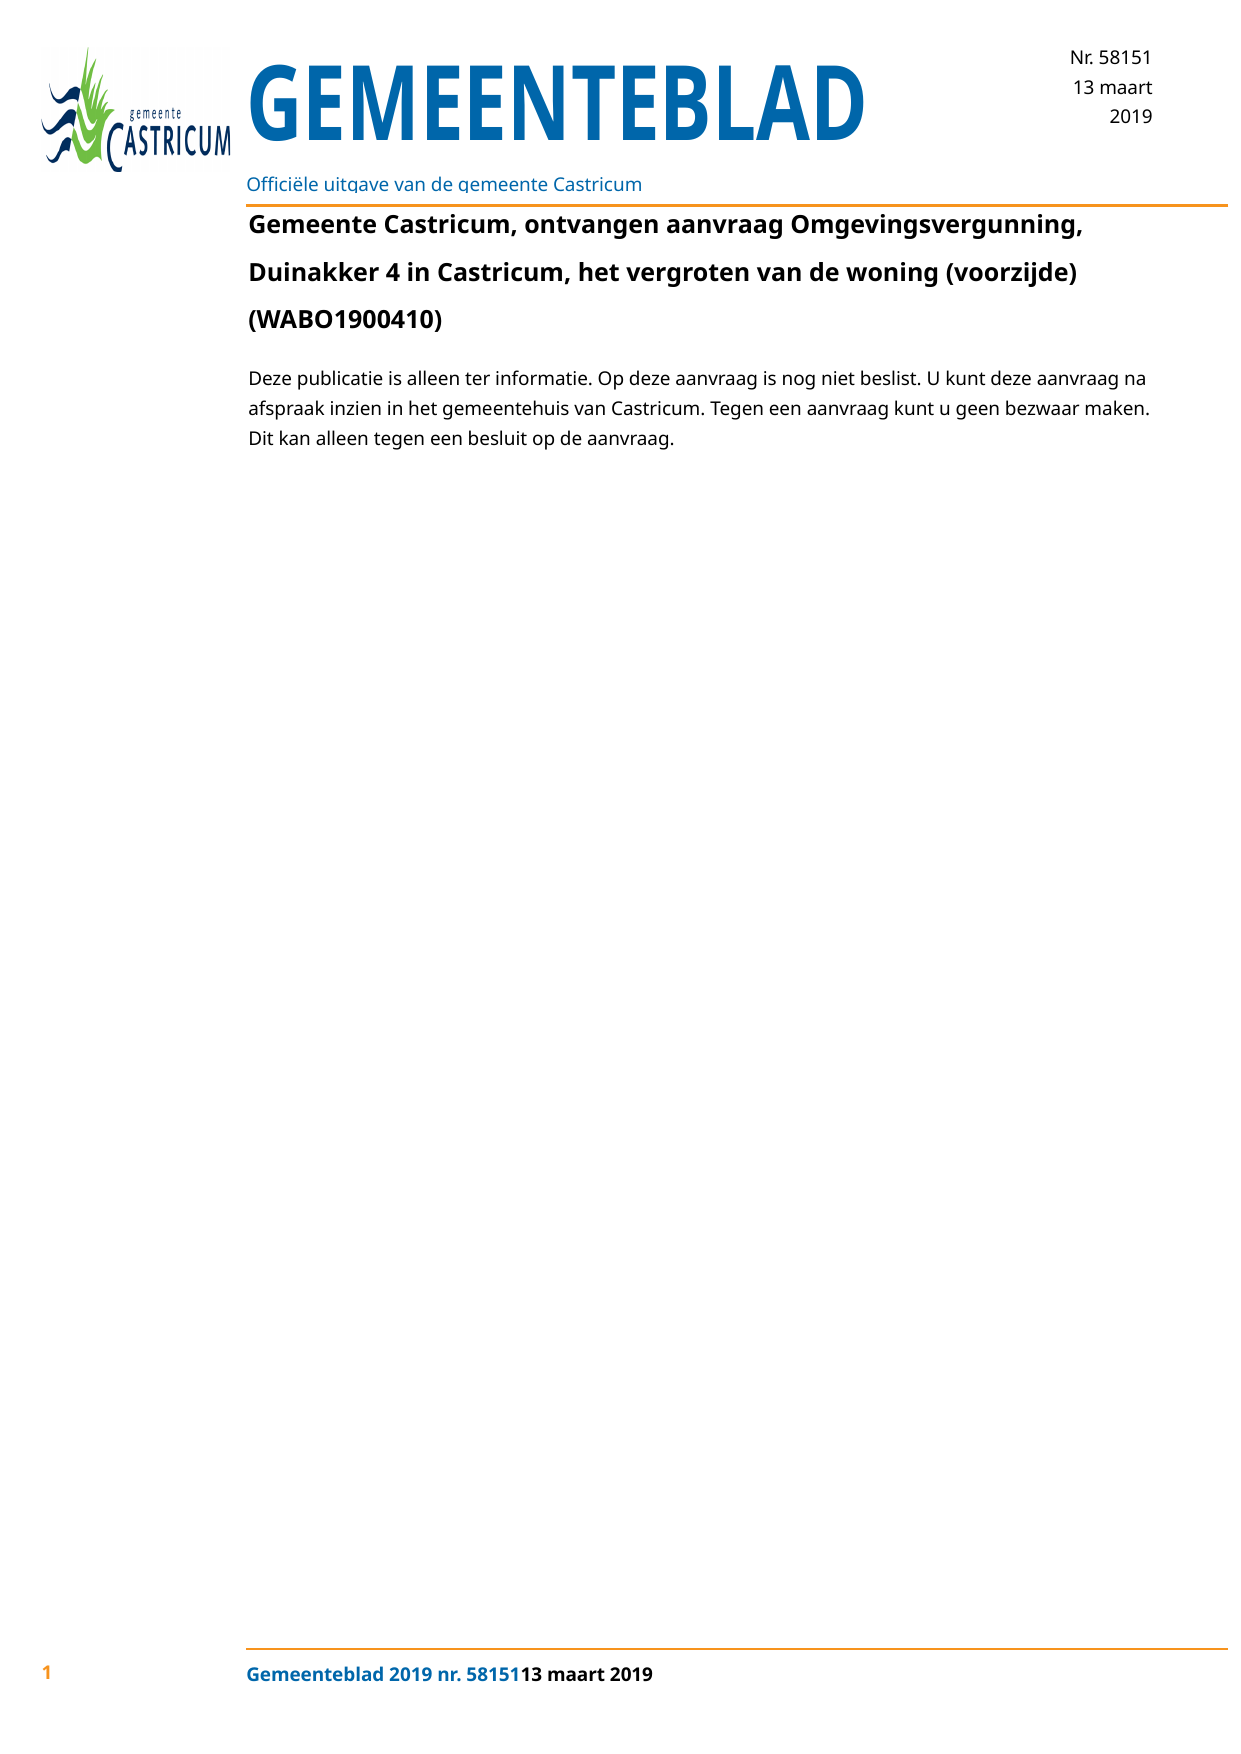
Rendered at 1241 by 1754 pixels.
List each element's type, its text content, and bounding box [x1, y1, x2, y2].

text Gemeente Castricum, ontvangen aanvraag Omgevingsvergunning, Duinakker 4 in Castricum, het vergroten van de woning (voorzijde) (WABO1900410) [248, 207, 1152, 336]
picture [41, 47, 231, 172]
text Deze publicatie is alleen ter informatie. Op deze aanvraag is nog niet beslist. U kunt deze aanvraag na afspraak inzien in het gemeentehuis van Castricum. Tegen een aanvraag kunt u geen bezwaar maken. Dit kan alleen tegen een besluit op de aanvraag. [248, 366, 1152, 450]
